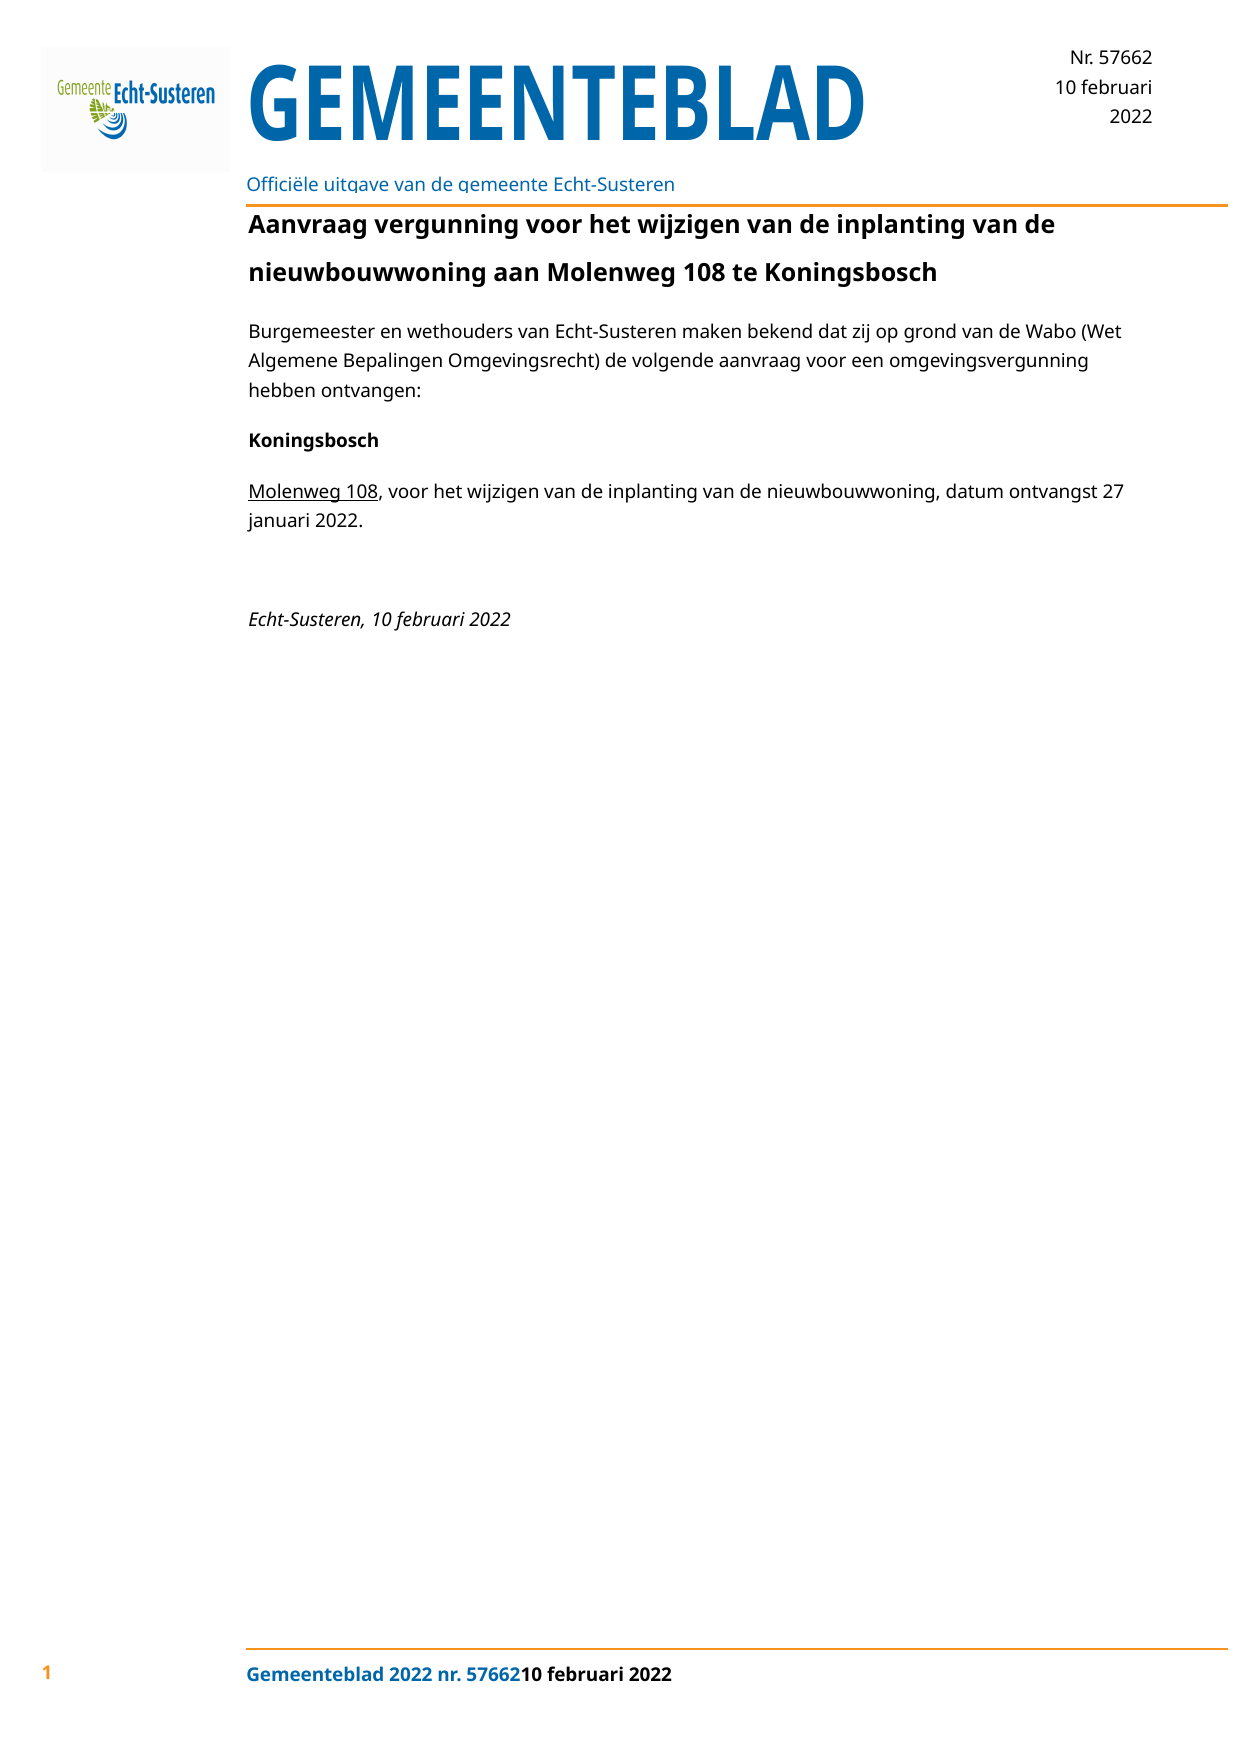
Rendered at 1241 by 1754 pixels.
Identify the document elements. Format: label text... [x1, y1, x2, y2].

text Koningsbosch [248, 427, 1152, 453]
picture [41, 47, 231, 172]
text Echt-Susteren, 10 februari 2022 [248, 606, 1152, 631]
text Burgemeester en wethouders van Echt-Susteren maken bekend dat zij op grond van de Wabo (Wet Algemene Bepalingen Omgevingsrecht) de volgende aanvraag voor een omgevingsvergunning hebben ontvangen: [248, 318, 1152, 403]
text Aanvraag vergunning voor het wijzigen van de inplanting van de nieuwbouwwoning aan Molenweg 108 te Koningsbosch [248, 207, 1152, 288]
text Molenweg 108, voor het wijzigen van de inplanting van de nieuwbouwwoning, datum ontvangst 27 januari 2022. [248, 478, 1152, 533]
